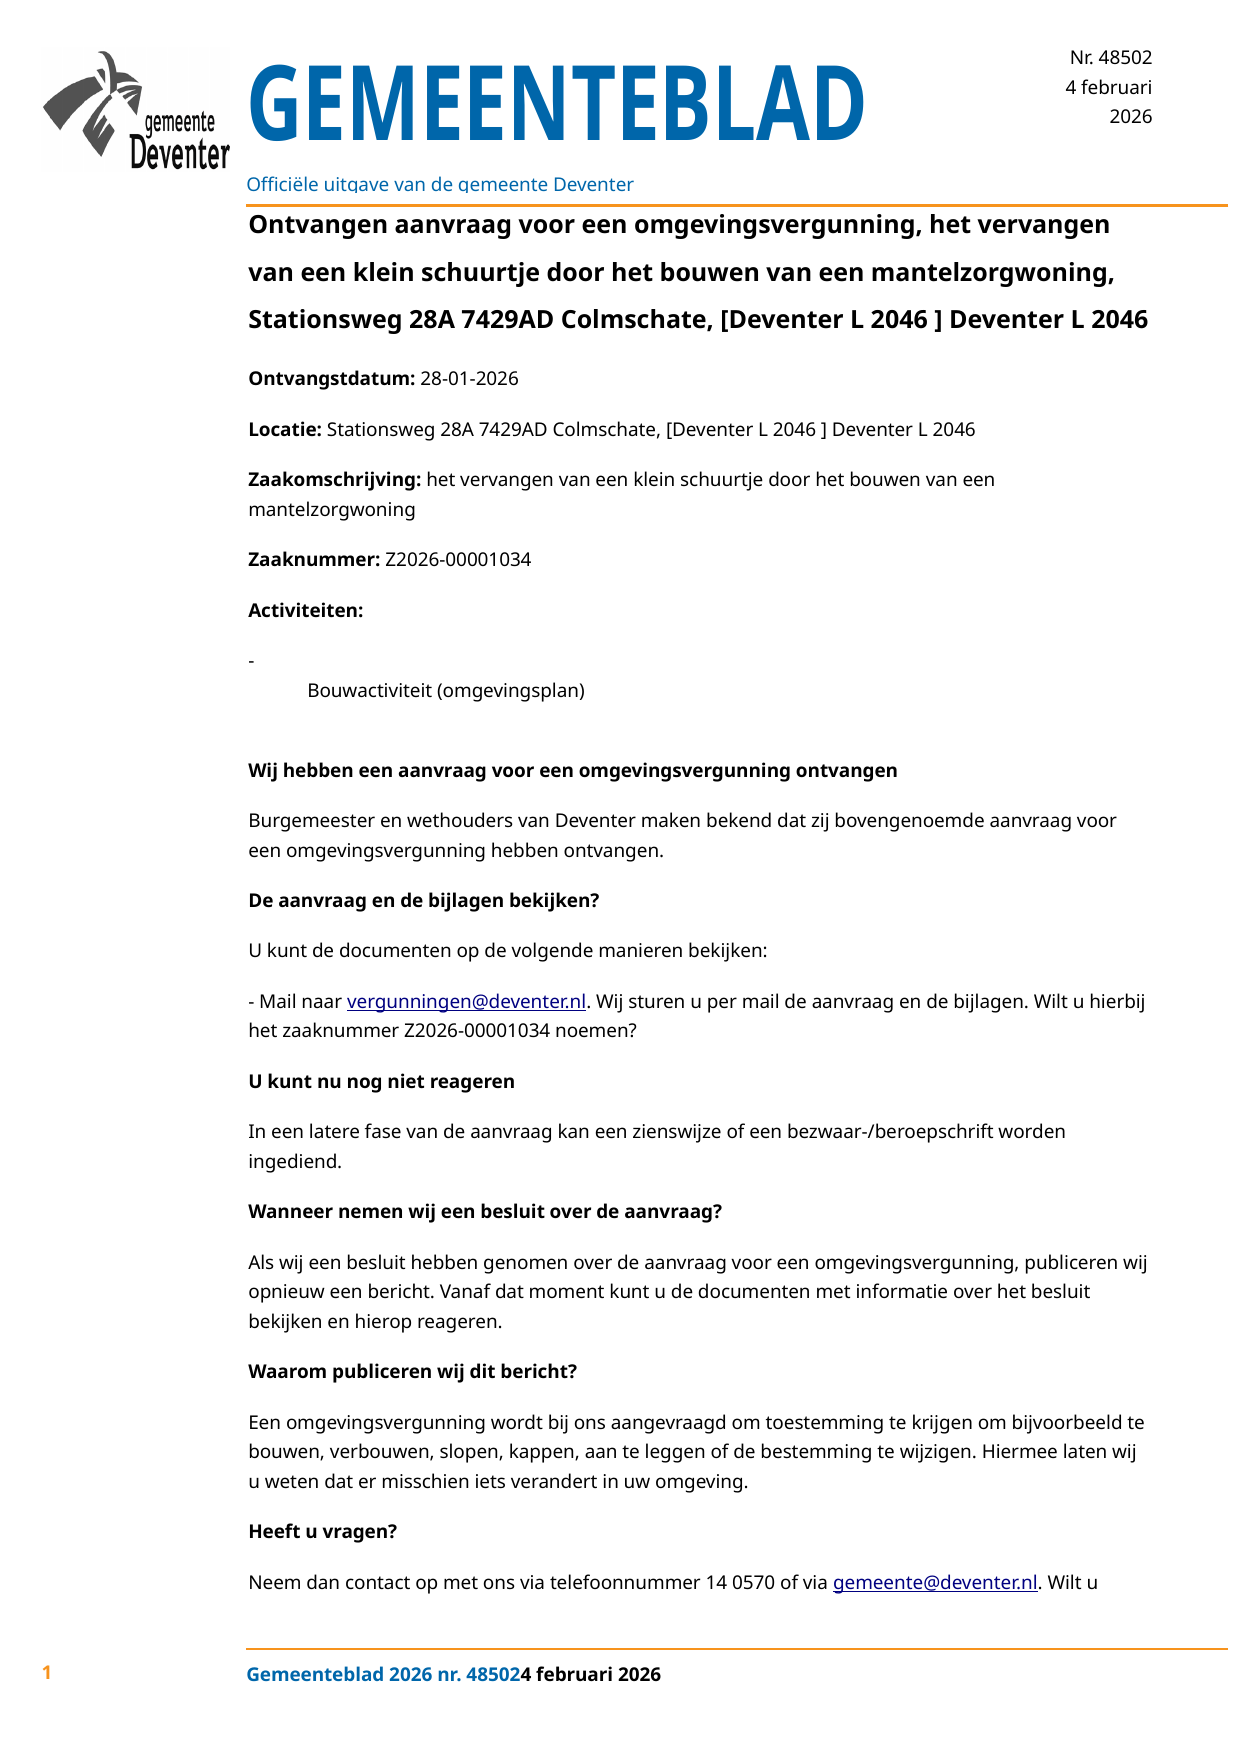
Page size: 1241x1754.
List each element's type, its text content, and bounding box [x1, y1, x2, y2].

text Burgemeester en wethouders van Deventer maken bekend dat zij bovengenoemde aanvraag voor een omgevingsvergunning hebben ontvangen. [248, 807, 1152, 862]
text - Mail naar vergunningen@deventer.nl. Wij sturen u per mail de aanvraag en de bijlagen. Wilt u hierbij het zaaknummer Z2026-00001034 noemen? [248, 988, 1152, 1043]
text Waarom publiceren wij dit bericht? [248, 1358, 1152, 1384]
text In een latere fase van de aanvraag kan een zienswijze of een bezwaar-/beroepschrift worden ingediend. [248, 1118, 1152, 1174]
list Bouwactiviteit (omgevingsplan) [248, 677, 1152, 702]
text Zaaknummer: Z2026-00001034 [248, 546, 1152, 572]
text U kunt nu nog niet reageren [248, 1068, 1152, 1094]
text Ontvangen aanvraag voor een omgevingsvergunning, het vervangen van een klein schuurtje door het bouwen van een mantelzorgwoning, Stationsweg 28A 7429AD Colmschate, [Deventer L 2046 ] Deventer L 2046 [248, 207, 1152, 336]
text Ontvangstdatum: 28-01-2026 [248, 366, 1152, 391]
text Neem dan contact op met ons via telefoonnummer 14 0570 of via gemeente@deventer.nl. Wilt u [248, 1569, 1152, 1594]
text Locatie: Stationsweg 28A 7429AD Colmschate, [Deventer L 2046 ] Deventer L 2046 [248, 416, 1152, 442]
text Als wij een besluit hebben genomen over de aanvraag voor een omgevingsvergunning, publiceren wij opnieuw een bericht. Vanaf dat moment kunt u de documenten met informatie over het besluit bekijken en hierop reageren. [248, 1249, 1152, 1334]
text U kunt de documenten op de volgende manieren bekijken: [248, 938, 1152, 963]
picture [41, 47, 231, 172]
text Wanneer nemen wij een besluit over de aanvraag? [248, 1198, 1152, 1224]
text De aanvraag en de bijlagen bekijken? [248, 887, 1152, 913]
text Wij hebben een aanvraag voor een omgevingsvergunning ontvangen [248, 757, 1152, 782]
text Activiteiten: [248, 597, 1152, 622]
text Heeft u vragen? [248, 1518, 1152, 1544]
text Een omgevingsvergunning wordt bij ons aangevraagd om toestemming te krijgen om bijvoorbeeld te bouwen, verbouwen, slopen, kappen, aan te leggen of de bestemming te wijzigen. Hiermee laten wij u weten dat er misschien iets verandert in uw omgeving. [248, 1409, 1152, 1494]
text Zaakomschrijving: het vervangen van een klein schuurtje door het bouwen van een mantelzorgwoning [248, 466, 1152, 522]
